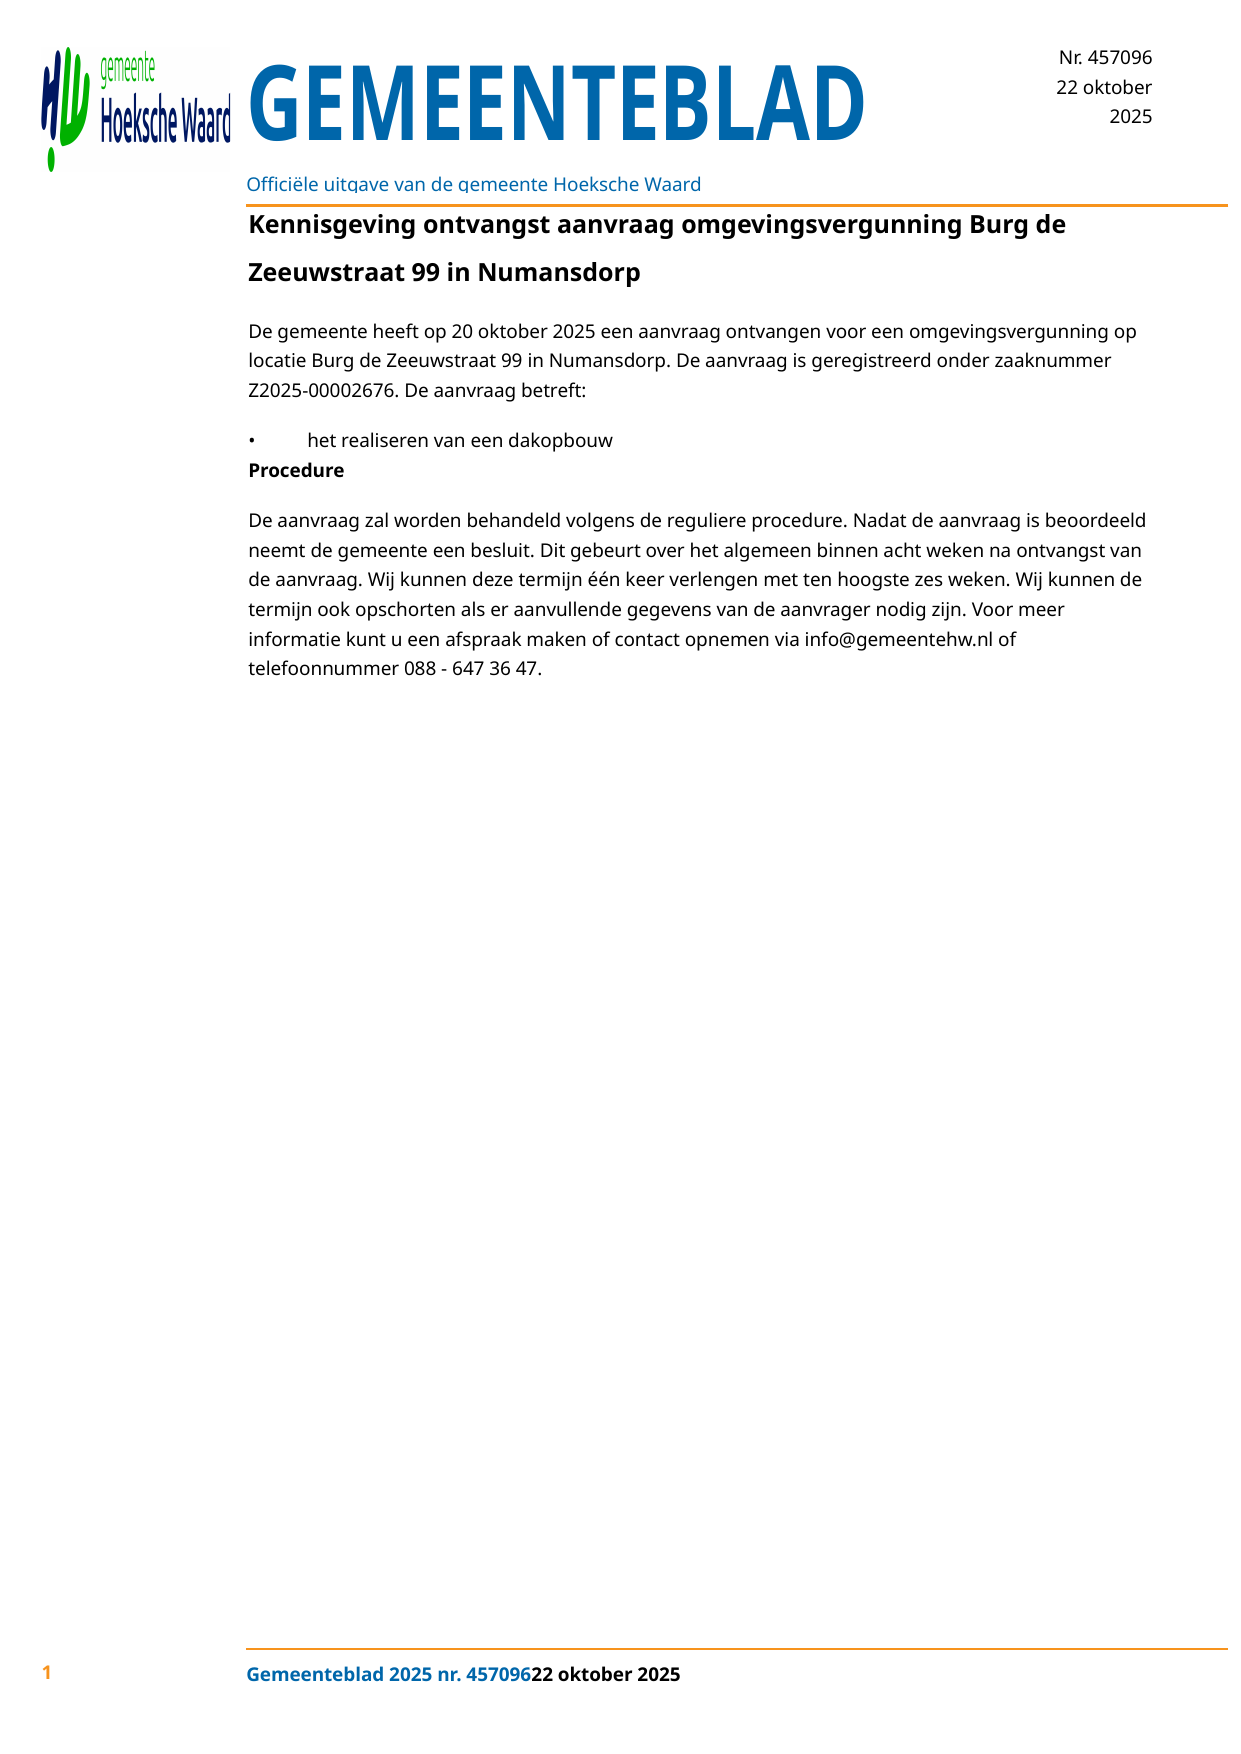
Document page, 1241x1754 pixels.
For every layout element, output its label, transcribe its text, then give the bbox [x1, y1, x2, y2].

text Procedure [248, 457, 1152, 483]
text Kennisgeving ontvangst aanvraag omgevingsvergunning Burg de Zeeuwstraat 99 in Numansdorp [248, 207, 1152, 288]
text De aanvraag zal worden behandeld volgens de reguliere procedure. Nadat de aanvraag is beoordeeld neemt de gemeente een besluit. Dit gebeurt over het algemeen binnen acht weken na ontvangst van de aanvraag. Wij kunnen deze termijn één keer verlengen met ten hoogste zes weken. Wij kunnen de termijn ook opschorten als er aanvullende gegevens van de aanvrager nodig zijn. Voor meer informatie kunt u een afspraak maken of contact opnemen via info@gemeentehw.nl of telefoonnummer 088 - 647 36 47. [248, 507, 1152, 681]
list het realiseren van een dakopbouw [248, 427, 1152, 453]
picture [41, 47, 231, 172]
text De gemeente heeft op 20 oktober 2025 een aanvraag ontvangen voor een omgevingsvergunning op locatie Burg de Zeeuwstraat 99 in Numansdorp. De aanvraag is geregistreerd onder zaaknummer Z2025-00002676. De aanvraag betreft: [248, 318, 1152, 403]
